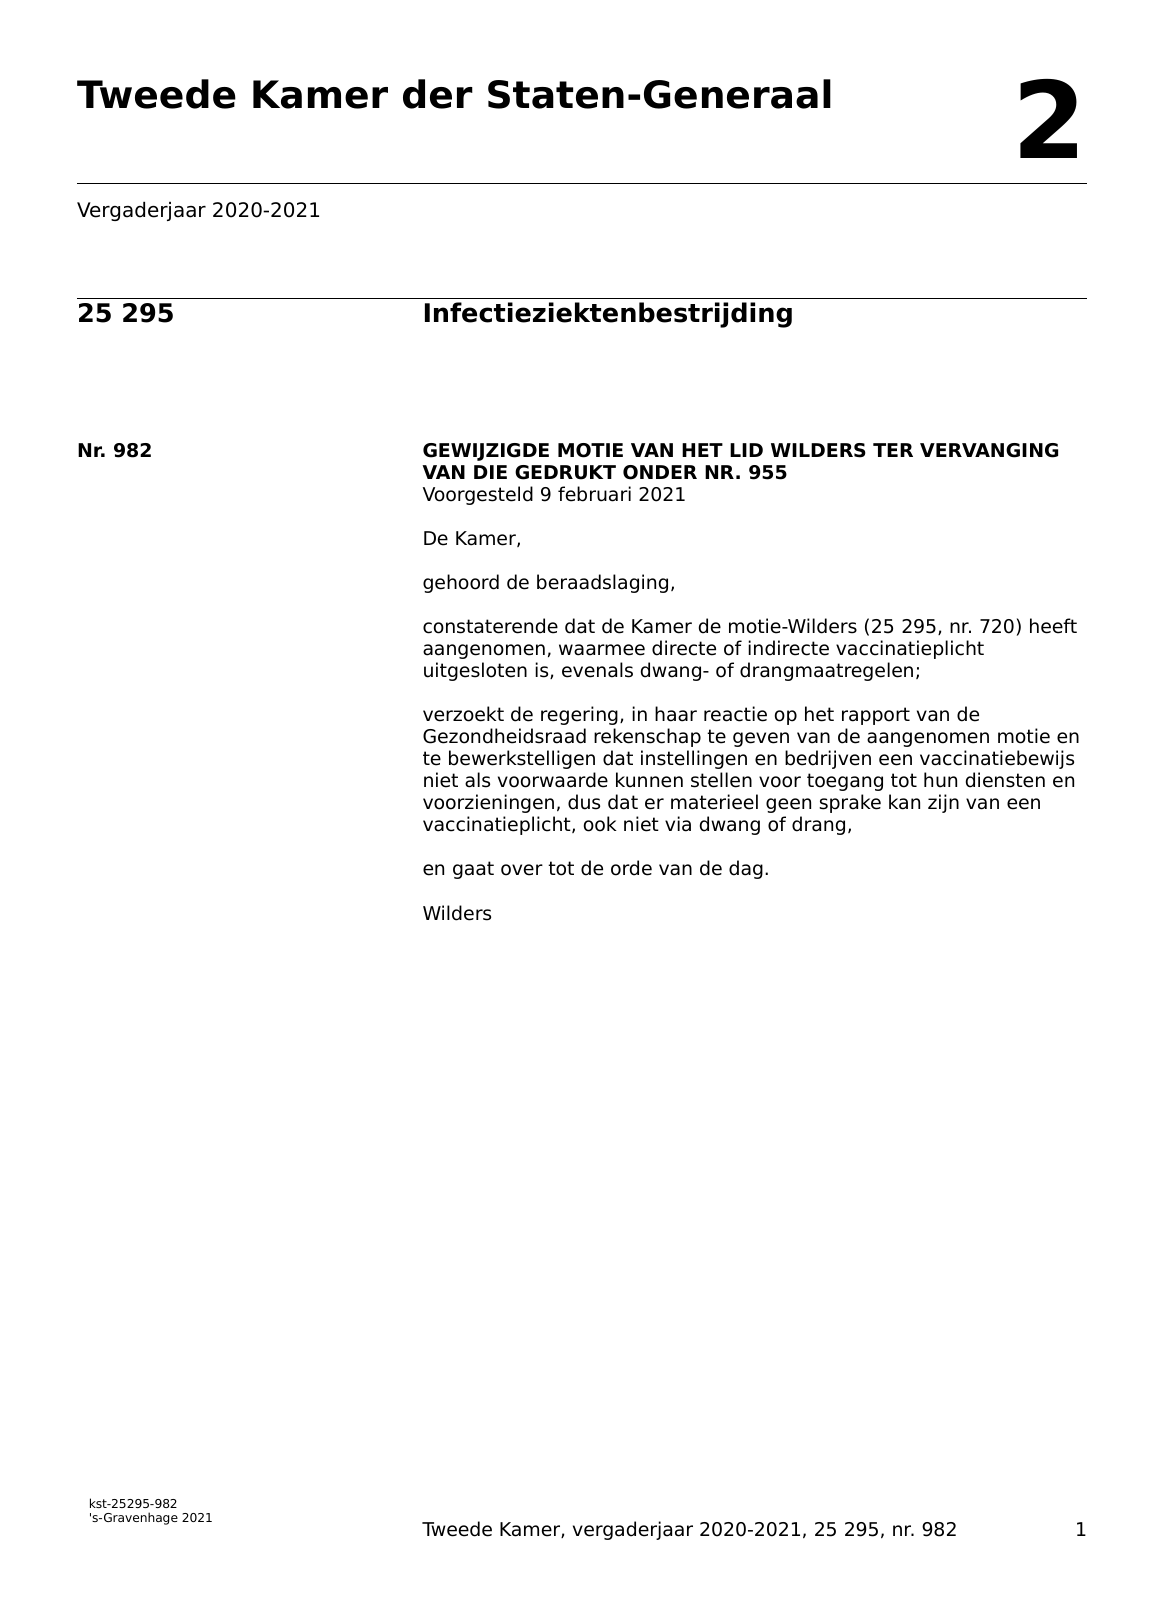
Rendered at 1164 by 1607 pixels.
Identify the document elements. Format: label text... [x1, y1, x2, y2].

table_header Tweede Kamer der Staten-Generaal [77, 59, 886, 183]
text 's-Gravenhage 2021 [88, 1511, 323, 1525]
text en gaat over tot de orde van de dag. [422, 858, 1087, 880]
text Wilders [422, 902, 1087, 924]
text kst-25295-982 [88, 1497, 323, 1511]
text verzoekt de regering, in haar reactie op het rapport van de Gezondheidsraad rekenschap te geven van de aangenomen motie en te bewerkstelligen dat instellingen en bedrijven een vaccinatiebewijs niet als voorwaarde kunnen stellen voor toegang tot hun diensten en voorzieningen, dus dat er materieel geen sprake kan zijn van een vaccinatieplicht, ook niet via dwang of drang, [422, 704, 1087, 836]
text De Kamer, [422, 528, 1087, 550]
subtitle Nr. 982 GEWIJZIGDE MOTIE VAN HET LID WILDERS TER VERVANGING VAN DIE GEDRUKT ONDER NR. 955 [77, 440, 1087, 484]
table_cell Vergaderjaar 2020-2021 [77, 184, 1087, 298]
table_header 2 [886, 59, 1087, 183]
text constaterende dat de Kamer de motie-Wilders (25 295, nr. 720) heeft aangenomen, waarmee directe of indirecte vaccinatieplicht uitgesloten is, evenals dwang- of drangmaatregelen; [422, 616, 1087, 682]
subtitle 25 295 Infectieziektenbestrijding [77, 299, 1087, 329]
text Voorgesteld 9 februari 2021 [422, 484, 1087, 506]
text gehoord de beraadslaging, [422, 572, 1087, 594]
